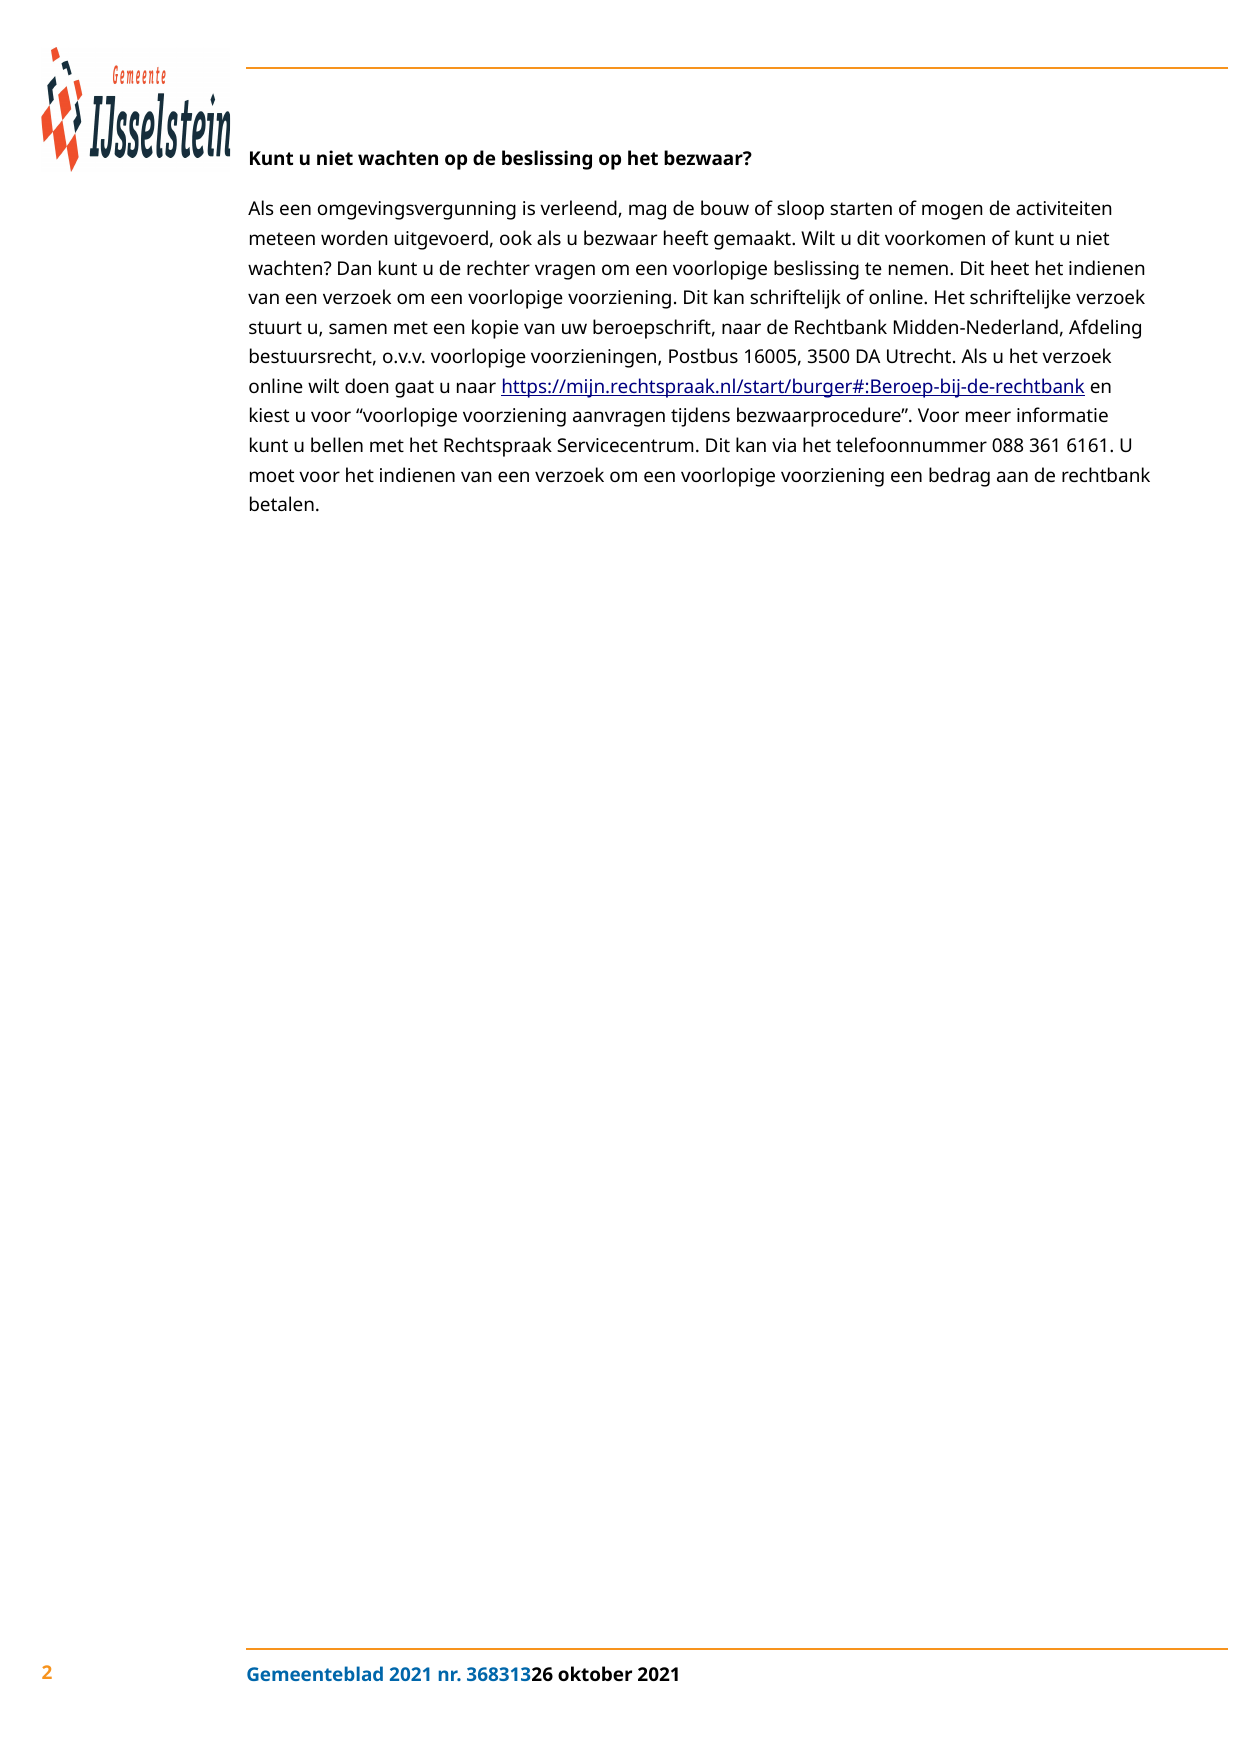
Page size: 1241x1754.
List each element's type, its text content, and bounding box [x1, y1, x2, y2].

text Als een omgevingsvergunning is verleend, mag de bouw of sloop starten of mogen de activiteiten meteen worden uitgevoerd, ook als u bezwaar heeft gemaakt. Wilt u dit voorkomen of kunt u niet wachten? Dan kunt u de rechter vragen om een voorlopige beslissing te nemen. Dit heet het indienen van een verzoek om een voorlopige voorziening. Dit kan schriftelijk of online. Het schriftelijke verzoek stuurt u, samen met een kopie van uw beroepschrift, naar de Rechtbank Midden-Nederland, Afdeling bestuursrecht, o.v.v. voorlopige voorzieningen, Postbus 16005, 3500 DA Utrecht. Als u het verzoek online wilt doen gaat u naar https://mijn.rechtspraak.nl/start/burger#:Beroep-bij-de-rechtbank en kiest u voor “voorlopige voorziening aanvragen tijdens bezwaarprocedure”. Voor meer informatie kunt u bellen met het Rechtspraak Servicecentrum. Dit kan via het telefoonnummer 088 361 6161. U moet voor het indienen van een verzoek om een voorlopige voorziening een bedrag aan de rechtbank betalen. [248, 196, 1152, 517]
text Kunt u niet wachten op de beslissing op het bezwaar? [248, 145, 1152, 171]
picture [41, 47, 231, 172]
